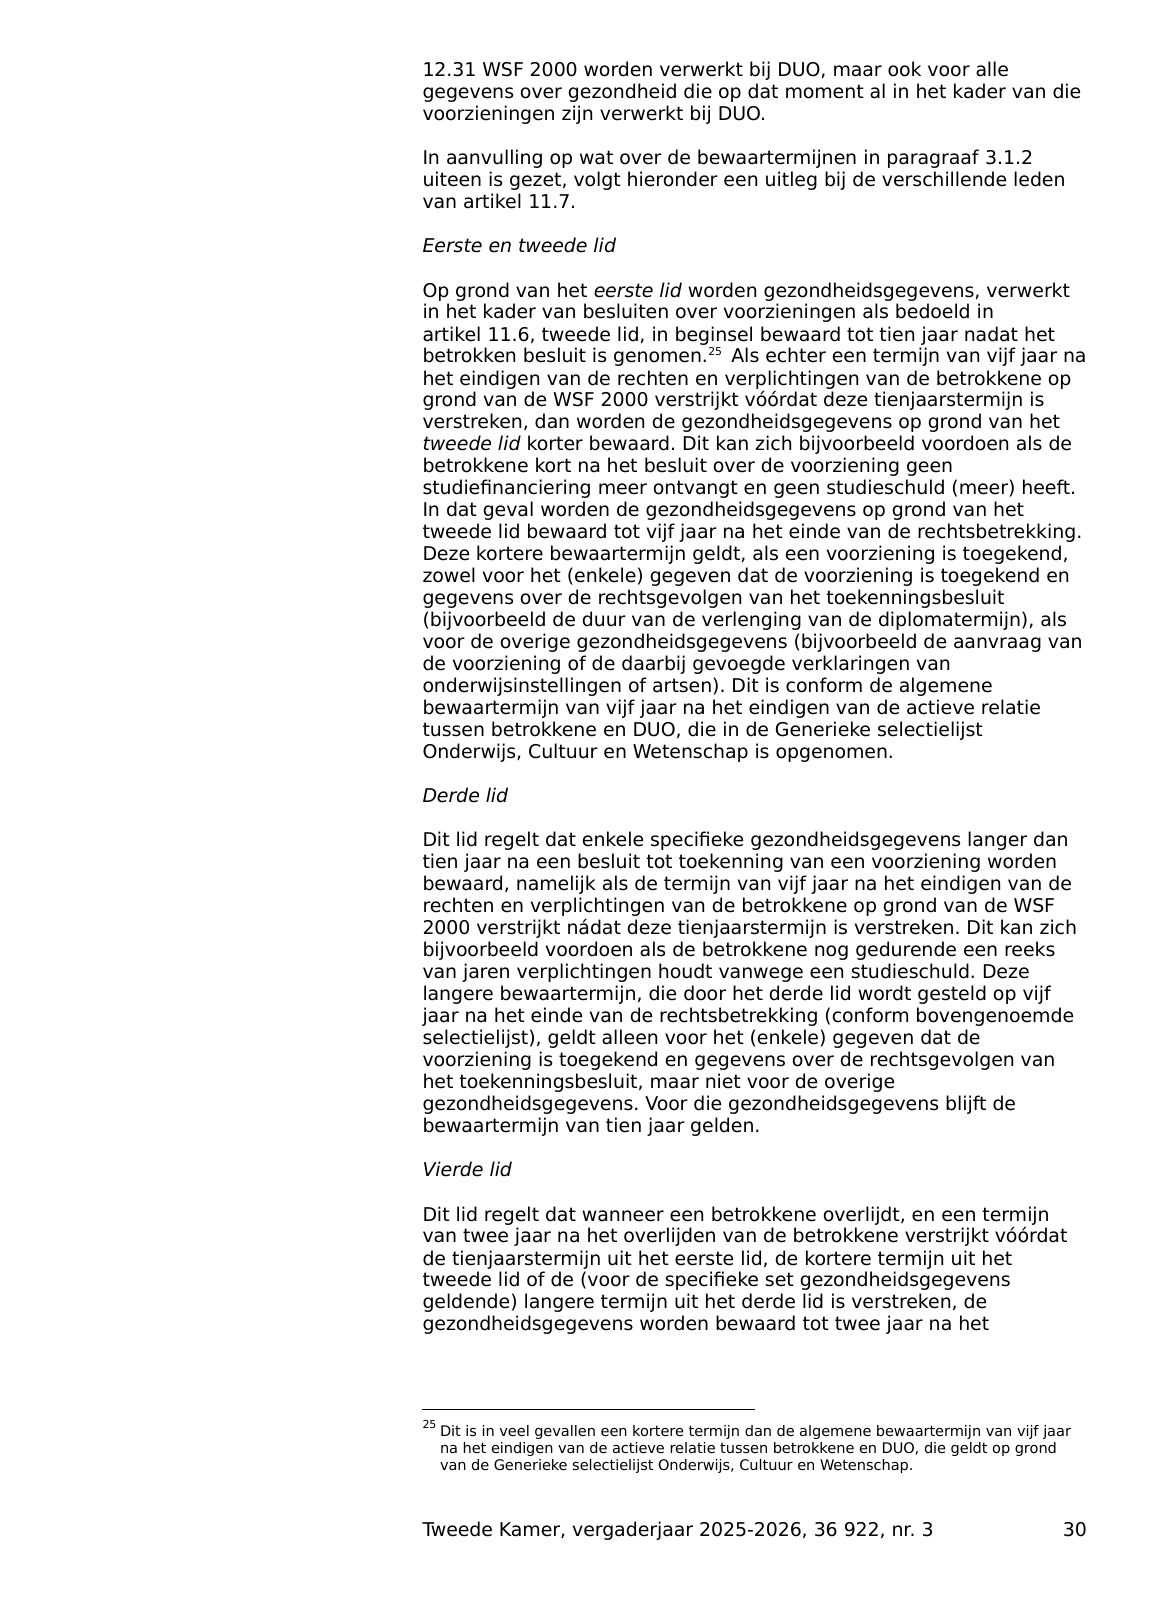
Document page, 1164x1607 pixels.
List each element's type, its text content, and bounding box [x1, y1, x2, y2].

text In aanvulling op wat over de bewaartermijnen in paragraaf 3.1.2 uiteen is gezet, volgt hieronder een uitleg bij de verschillende leden van artikel 11.7. [422, 147, 1087, 213]
text Dit lid regelt dat wanneer een betrokkene overlijdt, en een termijn van twee jaar na het overlijden van de betrokkene verstrijkt vóórdat de tienjaarstermijn uit het eerste lid, de kortere termijn uit het tweede lid of de (voor de specifieke set gezondheidsgegevens geldende) langere termijn uit het derde lid is verstreken, de gezondheidsgegevens worden bewaard tot twee jaar na het [422, 1203, 1087, 1335]
subtitle Derde lid [422, 785, 1087, 807]
text Dit is in veel gevallen een kortere termijn dan de algemene bewaartermijn van vijf jaar na het eindigen van de actieve relatie tussen betrokkene en DUO, die geldt op grond van de Generieke selectielijst Onderwijs, Cultuur en Wetenschap. [422, 1418, 1087, 1474]
text Op grond van het eerste lid worden gezondheidsgegevens, verwerkt in het kader van besluiten over voorzieningen als bedoeld in artikel 11.6, tweede lid, in beginsel bewaard tot tien jaar nadat het betrokken besluit is genomen. Als echter een termijn van vijf jaar na het eindigen van de rechten en verplichtingen van de betrokkene op grond van de WSF 2000 verstrijkt vóórdat deze tienjaarstermijn is verstreken, dan worden de gezondheidsgegevens op grond van het tweede lid korter bewaard. Dit kan zich bijvoorbeeld voordoen als de betrokkene kort na het besluit over de voorziening geen studiefinanciering meer ontvangt en geen studieschuld (meer) heeft. In dat geval worden de gezondheidsgegevens op grond van het tweede lid bewaard tot vijf jaar na het einde van de rechtsbetrekking. Deze kortere bewaartermijn geldt, als een voorziening is toegekend, zowel voor het (enkele) gegeven dat de voorziening is toegekend en gegevens over de rechtsgevolgen van het toekenningsbesluit (bijvoorbeeld de duur van de verlenging van de diplomatermijn), als voor de overige gezondheidsgegevens (bijvoorbeeld de aanvraag van de voorziening of de daarbij gevoegde verklaringen van onderwijsinstellingen of artsen). Dit is conform de algemene bewaartermijn van vijf jaar na het eindigen van de actieve relatie tussen betrokkene en DUO, die in de Generieke selectielijst Onderwijs, Cultuur en Wetenschap is opgenomen. [422, 279, 1087, 763]
subtitle Vierde lid [422, 1159, 1087, 1181]
text 12.31 WSF 2000 worden verwerkt bij DUO, maar ook voor alle gegevens over gezondheid die op dat moment al in het kader van die voorzieningen zijn verwerkt bij DUO. [422, 59, 1087, 125]
text Dit lid regelt dat enkele specifieke gezondheidsgegevens langer dan tien jaar na een besluit tot toekenning van een voorziening worden bewaard, namelijk als de termijn van vijf jaar na het eindigen van de rechten en verplichtingen van de betrokkene op grond van de WSF 2000 verstrijkt nádat deze tienjaarstermijn is verstreken. Dit kan zich bijvoorbeeld voordoen als de betrokkene nog gedurende een reeks van jaren verplichtingen houdt vanwege een studieschuld. Deze langere bewaartermijn, die door het derde lid wordt gesteld op vijf jaar na het einde van de rechtsbetrekking (conform bovengenoemde selectielijst), geldt alleen voor het (enkele) gegeven dat de voorziening is toegekend en gegevens over de rechtsgevolgen van het toekenningsbesluit, maar niet voor de overige gezondheidsgegevens. Voor die gezondheidsgegevens blijft de bewaartermijn van tien jaar gelden. [422, 829, 1087, 1137]
subtitle Eerste en tweede lid [422, 235, 1087, 257]
